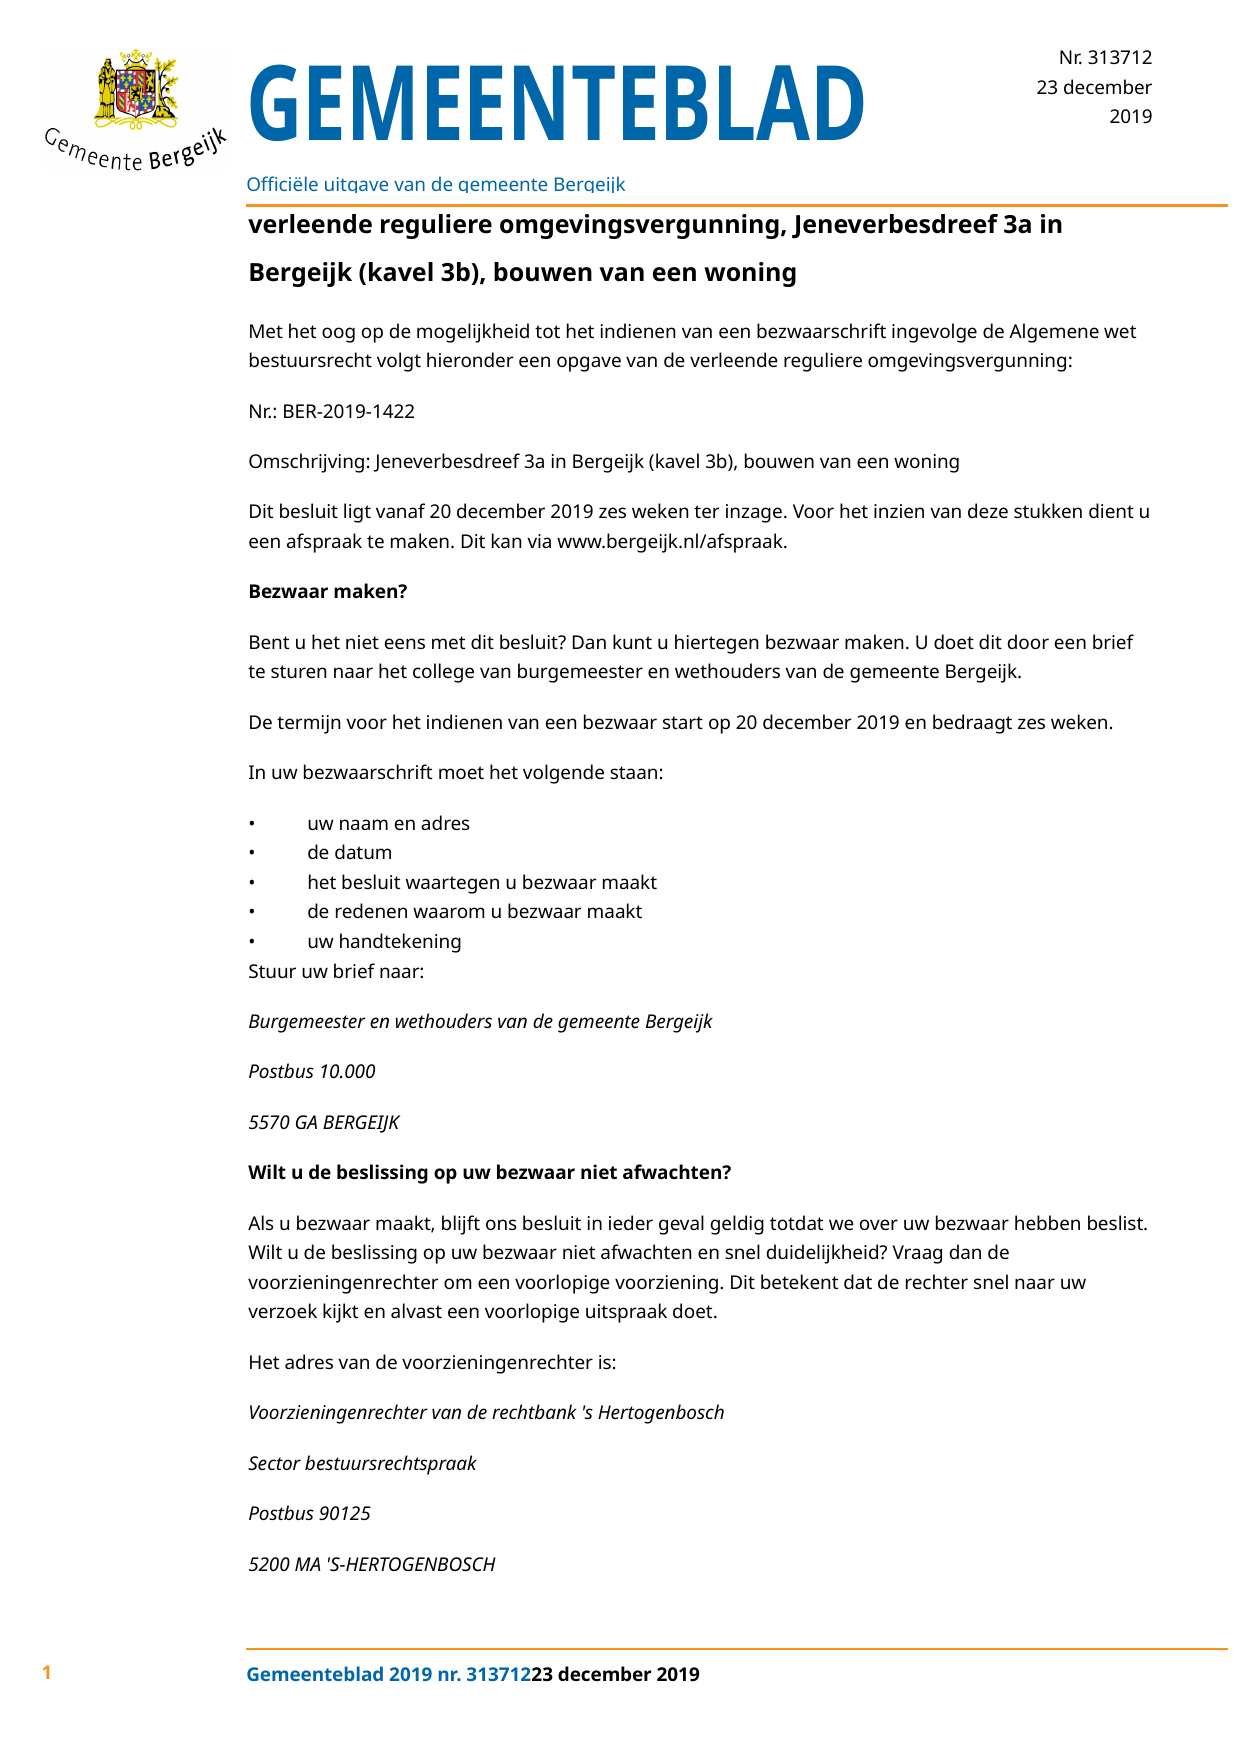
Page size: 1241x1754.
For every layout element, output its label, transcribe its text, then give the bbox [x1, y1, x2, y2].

list de datum [248, 839, 1152, 865]
text In uw bezwaarschrift moet het volgende staan: [248, 759, 1152, 785]
text Voorzieningenrechter van de rechtbank 's Hertogenbosch [248, 1399, 1152, 1425]
text Postbus 90125 [248, 1500, 1152, 1526]
text Dit besluit ligt vanaf 20 december 2019 zes weken ter inzage. Voor het inzien van deze stukken dient u een afspraak te maken. Dit kan via www.bergeijk.nl/afspraak. [248, 499, 1152, 554]
list uw handtekening [248, 928, 1152, 954]
text Burgemeester en wethouders van de gemeente Bergeijk [248, 1008, 1152, 1034]
text Nr.: BER-2019-1422 [248, 398, 1152, 424]
text Bezwaar maken? [248, 579, 1152, 604]
text Omschrijving: Jeneverbesdreef 3a in Bergeijk (kavel 3b), bouwen van een woning [248, 448, 1152, 474]
list de redenen waarom u bezwaar maakt [248, 899, 1152, 924]
text Sector bestuursrechtspraak [248, 1450, 1152, 1476]
text De termijn voor het indienen van een bezwaar start op 20 december 2019 en bedraagt zes weken. [248, 709, 1152, 735]
text 5200 MA 'S-HERTOGENBOSCH [248, 1551, 1152, 1577]
text Als u bezwaar maakt, blijft ons besluit in ieder geval geldig totdat we over uw bezwaar hebben beslist. Wilt u de beslissing op uw bezwaar niet afwachten en snel duidelijkheid? Vraag dan de voorzieningenrechter om een voorlopige voorziening. Dit betekent dat de rechter snel naar uw verzoek kijkt en alvast een voorlopige uitspraak doet. [248, 1210, 1152, 1324]
text Het adres van de voorzieningenrechter is: [248, 1349, 1152, 1375]
text Bent u het niet eens met dit besluit? Dan kunt u hiertegen bezwaar maken. U doet dit door een brief te sturen naar het college van burgemeester en wethouders van de gemeente Bergeijk. [248, 629, 1152, 684]
text Met het oog op de mogelijkheid tot het indienen van een bezwaarschrift ingevolge de Algemene wet bestuursrecht volgt hieronder een opgave van de verleende reguliere omgevingsvergunning: [248, 318, 1152, 373]
text 5570 GA BERGEIJK [248, 1109, 1152, 1135]
text Stuur uw brief naar: [248, 958, 1152, 984]
text Wilt u de beslissing op uw bezwaar niet afwachten? [248, 1159, 1152, 1185]
list uw naam en adres [248, 810, 1152, 836]
text verleende reguliere omgevingsvergunning, Jeneverbesdreef 3a in Bergeijk (kavel 3b), bouwen van een woning [248, 207, 1152, 288]
list het besluit waartegen u bezwaar maakt [248, 869, 1152, 895]
picture [41, 47, 231, 172]
text Postbus 10.000 [248, 1059, 1152, 1084]
